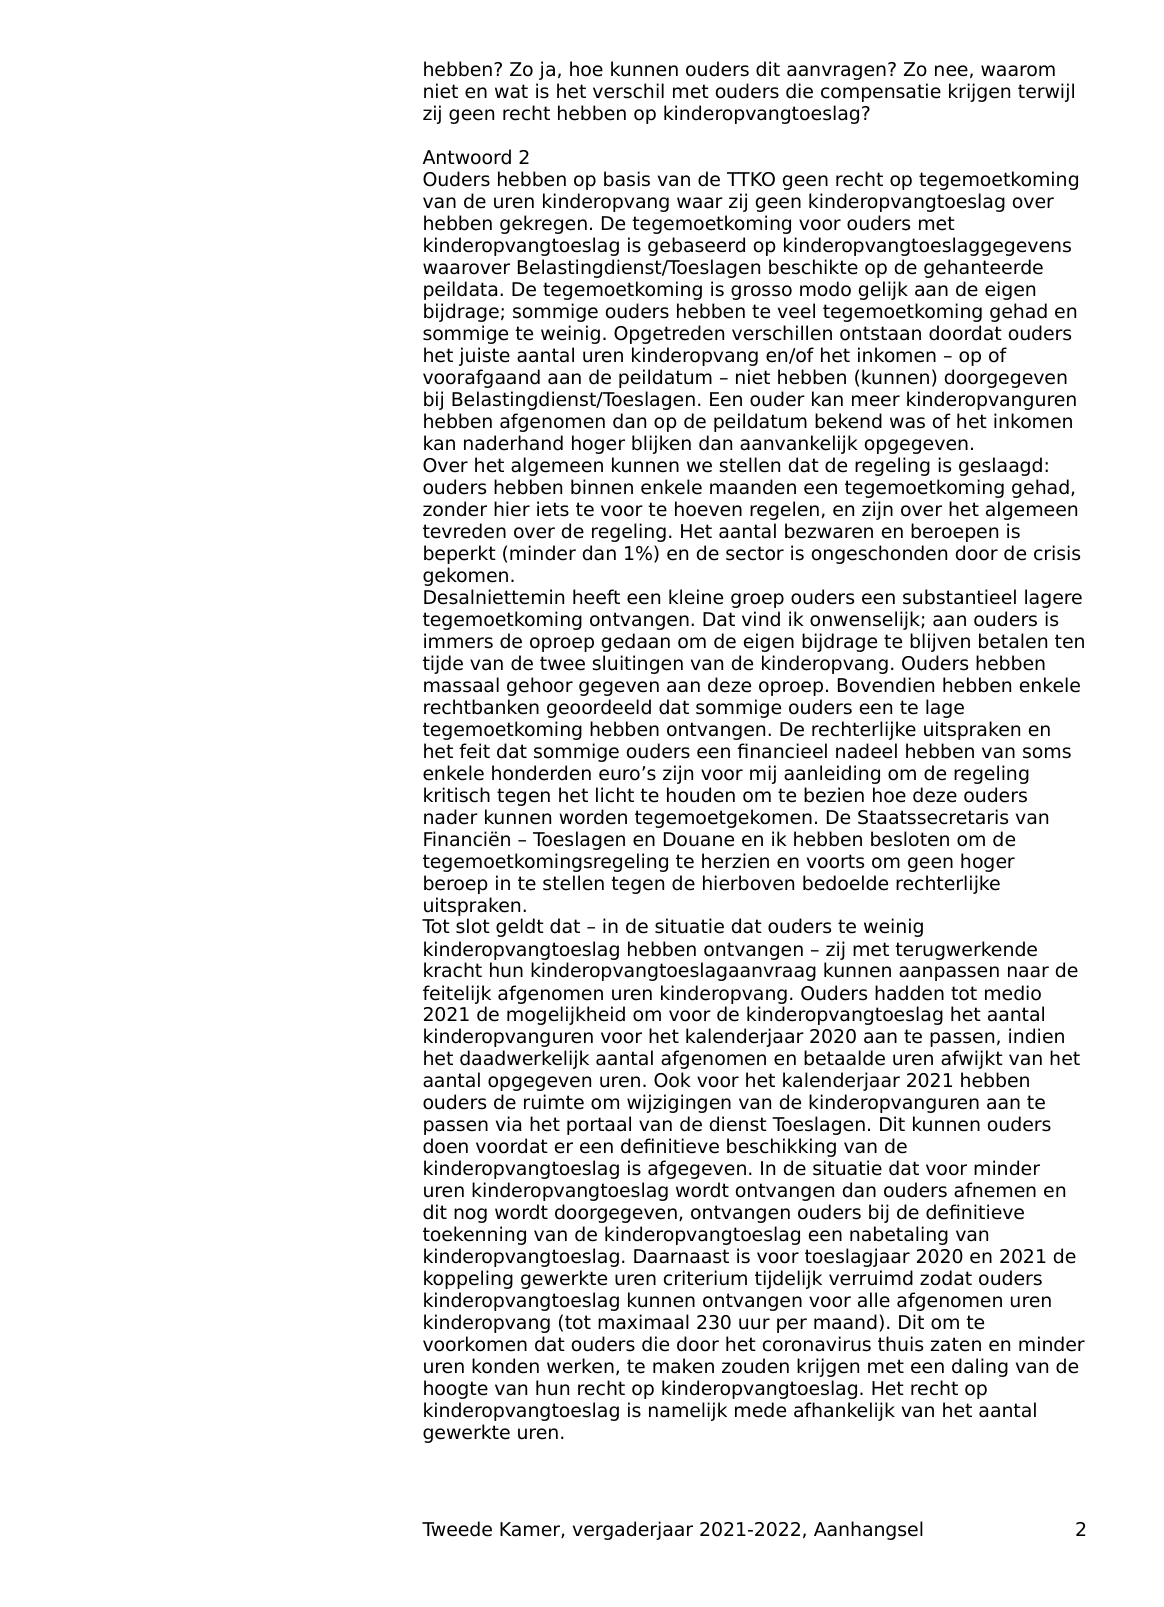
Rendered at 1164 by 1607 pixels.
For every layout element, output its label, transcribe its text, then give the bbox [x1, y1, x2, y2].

text Antwoord 2 [422, 147, 1087, 169]
text Desalniettemin heeft een kleine groep ouders een substantieel lagere tegemoetkoming ontvangen. Dat vind ik onwenselijk; aan ouders is immers de oproep gedaan om de eigen bijdrage te blijven betalen ten tijde van de twee sluitingen van de kinderopvang. Ouders hebben massaal gehoor gegeven aan deze oproep. Bovendien hebben enkele rechtbanken geoordeeld dat sommige ouders een te lage tegemoetkoming hebben ontvangen. De rechterlijke uitspraken en het feit dat sommige ouders een financieel nadeel hebben van soms enkele honderden euro’s zijn voor mij aanleiding om de regeling kritisch tegen het licht te houden om te bezien hoe deze ouders nader kunnen worden tegemoetgekomen. De Staatssecretaris van Financiën – Toeslagen en Douane en ik hebben besloten om de tegemoetkomingsregeling te herzien en voorts om geen hoger beroep in te stellen tegen de hierboven bedoelde rechterlijke uitspraken. [422, 587, 1087, 916]
text hebben? Zo ja, hoe kunnen ouders dit aanvragen? Zo nee, waarom niet en wat is het verschil met ouders die compensatie krijgen terwijl zij geen recht hebben op kinderopvangtoeslag? [422, 59, 1087, 125]
text Over het algemeen kunnen we stellen dat de regeling is geslaagd: ouders hebben binnen enkele maanden een tegemoetkoming gehad, zonder hier iets te voor te hoeven regelen, en zijn over het algemeen tevreden over de regeling. Het aantal bezwaren en beroepen is beperkt (minder dan 1%) en de sector is ongeschonden door de crisis gekomen. [422, 455, 1087, 587]
text Ouders hebben op basis van de TTKO geen recht op tegemoetkoming van de uren kinderopvang waar zij geen kinderopvangtoeslag over hebben gekregen. De tegemoetkoming voor ouders met kinderopvangtoeslag is gebaseerd op kinderopvangtoeslaggegevens waarover Belastingdienst/Toeslagen beschikte op de gehanteerde peildata. De tegemoetkoming is grosso modo gelijk aan de eigen bijdrage; sommige ouders hebben te veel tegemoetkoming gehad en sommige te weinig. Opgetreden verschillen ontstaan doordat ouders het juiste aantal uren kinderopvang en/of het inkomen – op of voorafgaand aan de peildatum – niet hebben (kunnen) doorgegeven bij Belastingdienst/Toeslagen. Een ouder kan meer kinderopvanguren hebben afgenomen dan op de peildatum bekend was of het inkomen kan naderhand hoger blijken dan aanvankelijk opgegeven. [422, 169, 1087, 455]
text Tot slot geldt dat – in de situatie dat ouders te weinig kinderopvangtoeslag hebben ontvangen – zij met terugwerkende kracht hun kinderopvangtoeslagaanvraag kunnen aanpassen naar de feitelijk afgenomen uren kinderopvang. Ouders hadden tot medio 2021 de mogelijkheid om voor de kinderopvangtoeslag het aantal kinderopvanguren voor het kalenderjaar 2020 aan te passen, indien het daadwerkelijk aantal afgenomen en betaalde uren afwijkt van het aantal opgegeven uren. Ook voor het kalenderjaar 2021 hebben ouders de ruimte om wijzigingen van de kinderopvanguren aan te passen via het portaal van de dienst Toeslagen. Dit kunnen ouders doen voordat er een definitieve beschikking van de kinderopvangtoeslag is afgegeven. In de situatie dat voor minder uren kinderopvangtoeslag wordt ontvangen dan ouders afnemen en dit nog wordt doorgegeven, ontvangen ouders bij de definitieve toekenning van de kinderopvangtoeslag een nabetaling van kinderopvangtoeslag. Daarnaast is voor toeslagjaar 2020 en 2021 de koppeling gewerkte uren criterium tijdelijk verruimd zodat ouders kinderopvangtoeslag kunnen ontvangen voor alle afgenomen uren kinderopvang (tot maximaal 230 uur per maand). Dit om te voorkomen dat ouders die door het coronavirus thuis zaten en minder uren konden werken, te maken zouden krijgen met een daling van de hoogte van hun recht op kinderopvangtoeslag. Het recht op kinderopvangtoeslag is namelijk mede afhankelijk van het aantal gewerkte uren. [422, 916, 1087, 1444]
